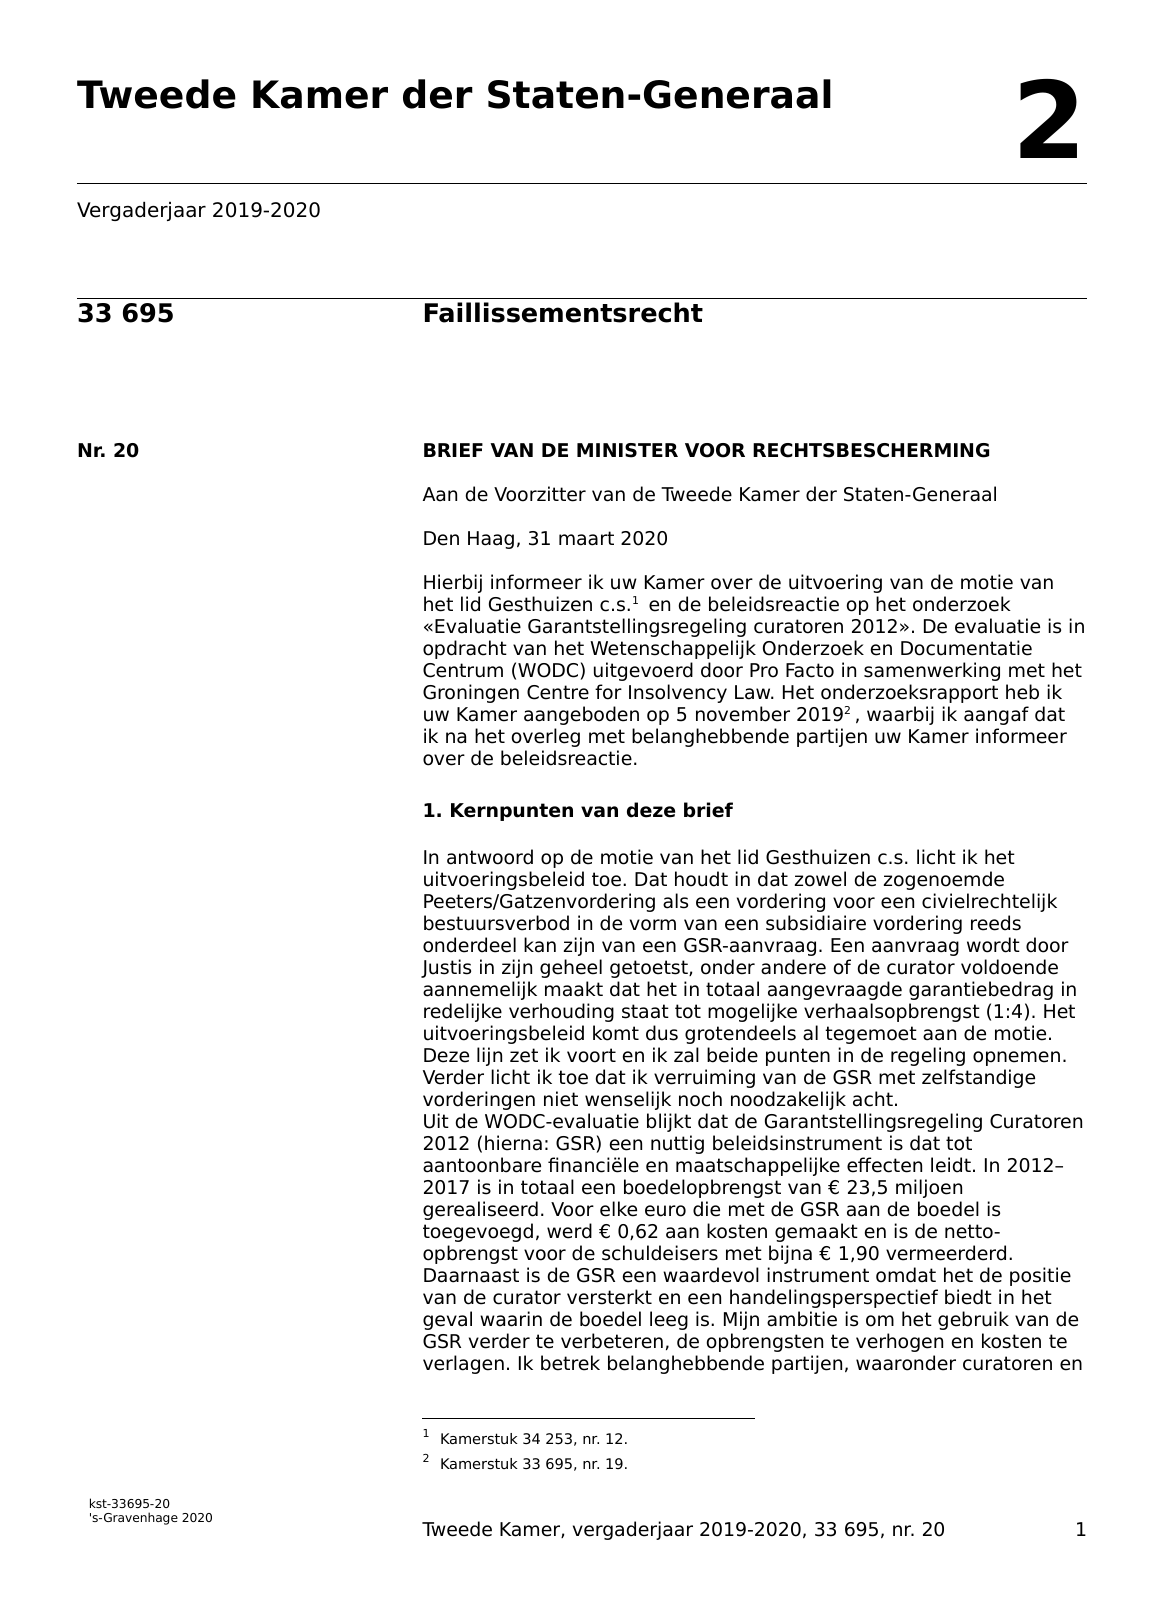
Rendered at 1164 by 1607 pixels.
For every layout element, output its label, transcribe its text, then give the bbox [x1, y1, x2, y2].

table_header 2 [886, 59, 1087, 183]
text Den Haag, 31 maart 2020 [422, 528, 1087, 550]
text 's-Gravenhage 2020 [88, 1511, 323, 1525]
subtitle Nr. 20 BRIEF VAN DE MINISTER VOOR RECHTSBESCHERMING [77, 440, 1087, 462]
text kst-33695-20 [88, 1497, 323, 1511]
table_cell Vergaderjaar 2019-2020 [77, 184, 1087, 298]
subtitle 33 695 Faillissementsrecht [77, 299, 1087, 329]
text Kamerstuk 33 695, nr. 19. [422, 1452, 1087, 1474]
subtitle 1. Kernpunten van deze brief [422, 800, 1087, 822]
table_header Tweede Kamer der Staten-Generaal [77, 59, 886, 183]
text Uit de WODC-evaluatie blijkt dat de Garantstellingsregeling Curatoren 2012 (hierna: GSR) een nuttig beleidsinstrument is dat tot aantoonbare financiële en maatschappelijke effecten leidt. In 2012–2017 is in totaal een boedelopbrengst van € 23,5 miljoen gerealiseerd. Voor elke euro die met de GSR aan de boedel is toegevoegd, werd € 0,62 aan kosten gemaakt en is de netto-opbrengst voor de schuldeisers met bijna € 1,90 vermeerderd. Daarnaast is de GSR een waardevol instrument omdat het de positie van de curator versterkt en een handelingsperspectief biedt in het geval waarin de boedel leeg is. Mijn ambitie is om het gebruik van de GSR verder te verbeteren, de opbrengsten te verhogen en kosten te verlagen. Ik betrek belanghebbende partijen, waaronder curatoren en [422, 1111, 1087, 1374]
text Aan de Voorzitter van de Tweede Kamer der Staten-Generaal [422, 484, 1087, 506]
text Kamerstuk 34 253, nr. 12. [422, 1427, 1087, 1449]
text In antwoord op de motie van het lid Gesthuizen c.s. licht ik het uitvoeringsbeleid toe. Dat houdt in dat zowel de zogenoemde Peeters/Gatzenvordering als een vordering voor een civielrechtelijk bestuursverbod in de vorm van een subsidiaire vordering reeds onderdeel kan zijn van een GSR-aanvraag. Een aanvraag wordt door Justis in zijn geheel getoetst, onder andere of de curator voldoende aannemelijk maakt dat het in totaal aangevraagde garantiebedrag in redelijke verhouding staat tot mogelijke verhaalsopbrengst (1:4). Het uitvoeringsbeleid komt dus grotendeels al tegemoet aan de motie. Deze lijn zet ik voort en ik zal beide punten in de regeling opnemen. Verder licht ik toe dat ik verruiming van de GSR met zelfstandige vorderingen niet wenselijk noch noodzakelijk acht. [422, 847, 1087, 1111]
text Hierbij informeer ik uw Kamer over de uitvoering van de motie van het lid Gesthuizen c.s. en de beleidsreactie op het onderzoek «Evaluatie Garantstellingsregeling curatoren 2012». De evaluatie is in opdracht van het Wetenschappelijk Onderzoek en Documentatie Centrum (WODC) uitgevoerd door Pro Facto in samenwerking met het Groningen Centre for Insolvency Law. Het onderzoeksrapport heb ik uw Kamer aangeboden op 5 november 2019, waarbij ik aangaf dat ik na het overleg met belanghebbende partijen uw Kamer informeer over de beleidsreactie. [422, 572, 1087, 770]
